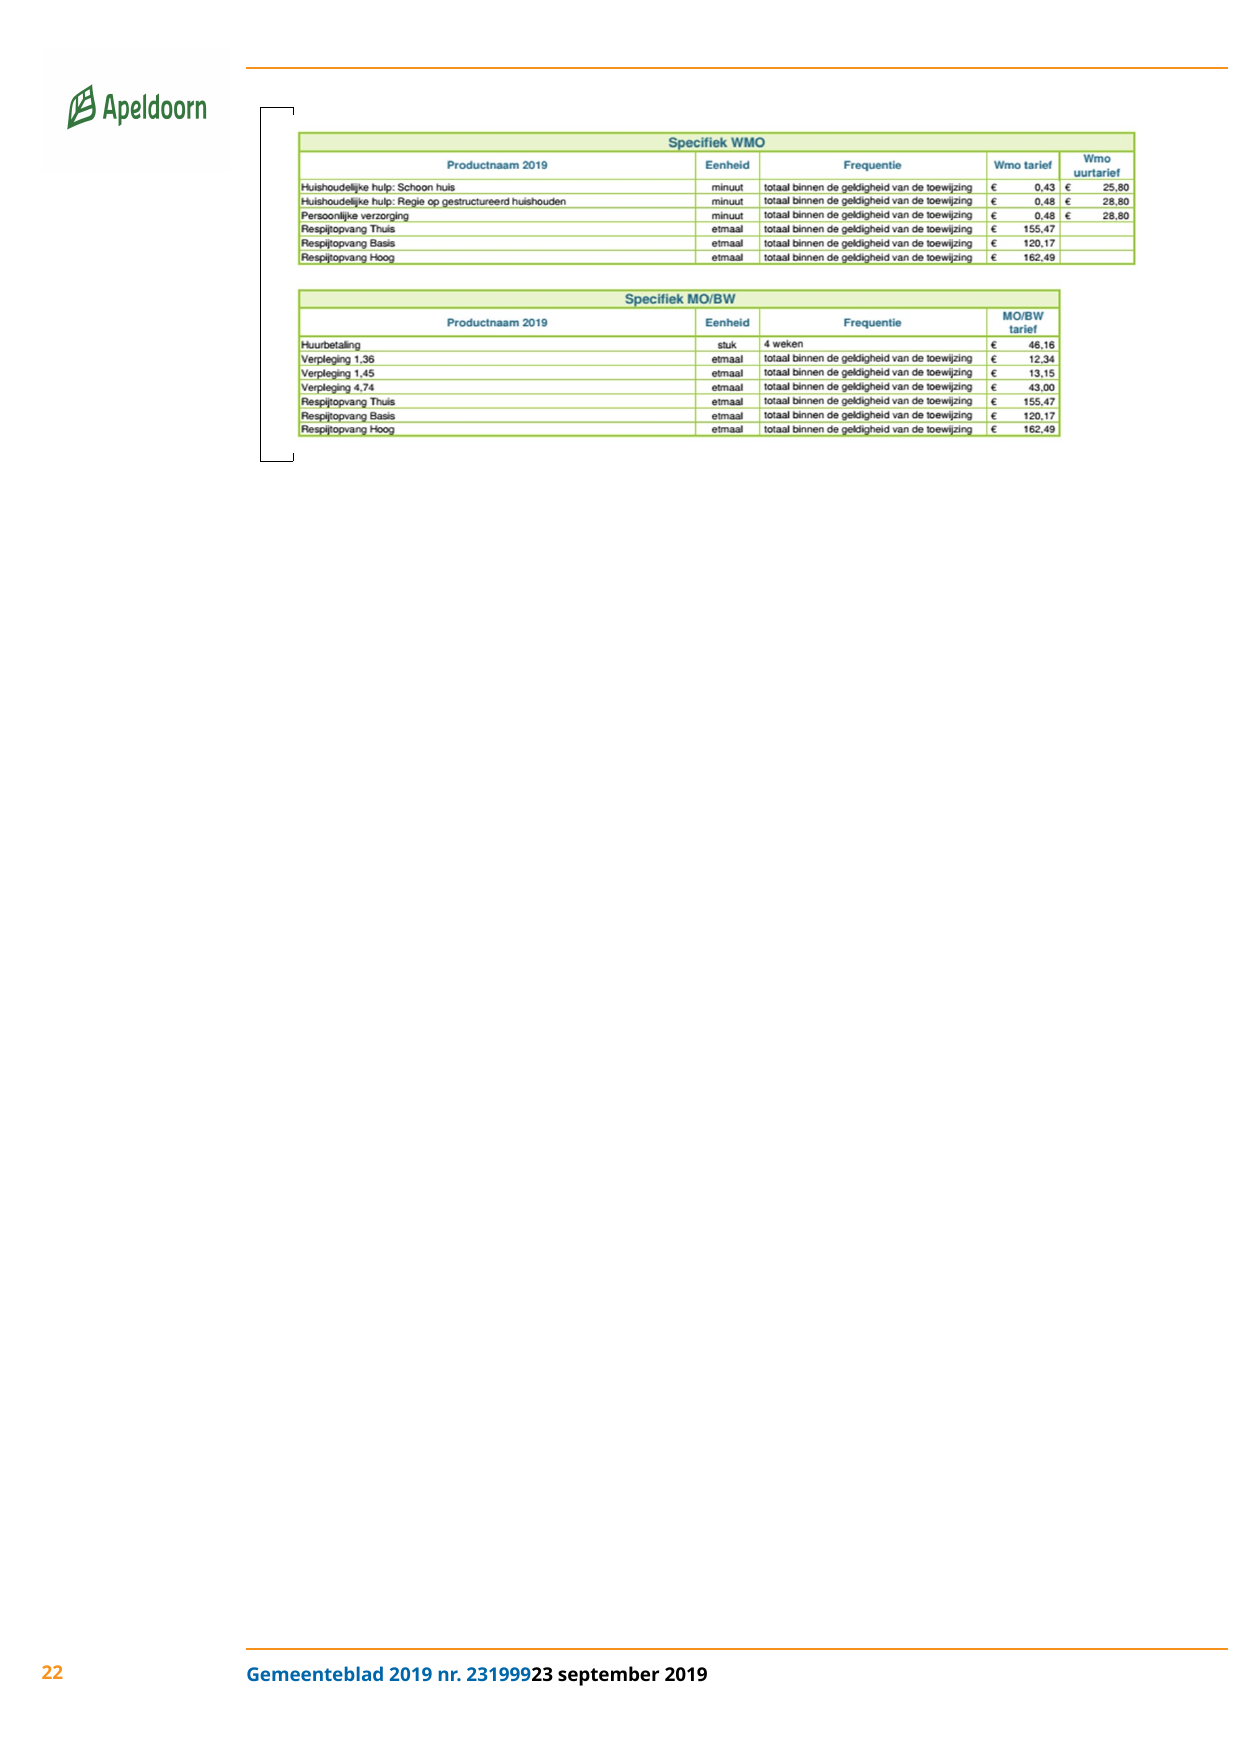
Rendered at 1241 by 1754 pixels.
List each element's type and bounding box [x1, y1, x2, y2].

picture [41, 47, 231, 172]
picture [268, 115, 1167, 453]
